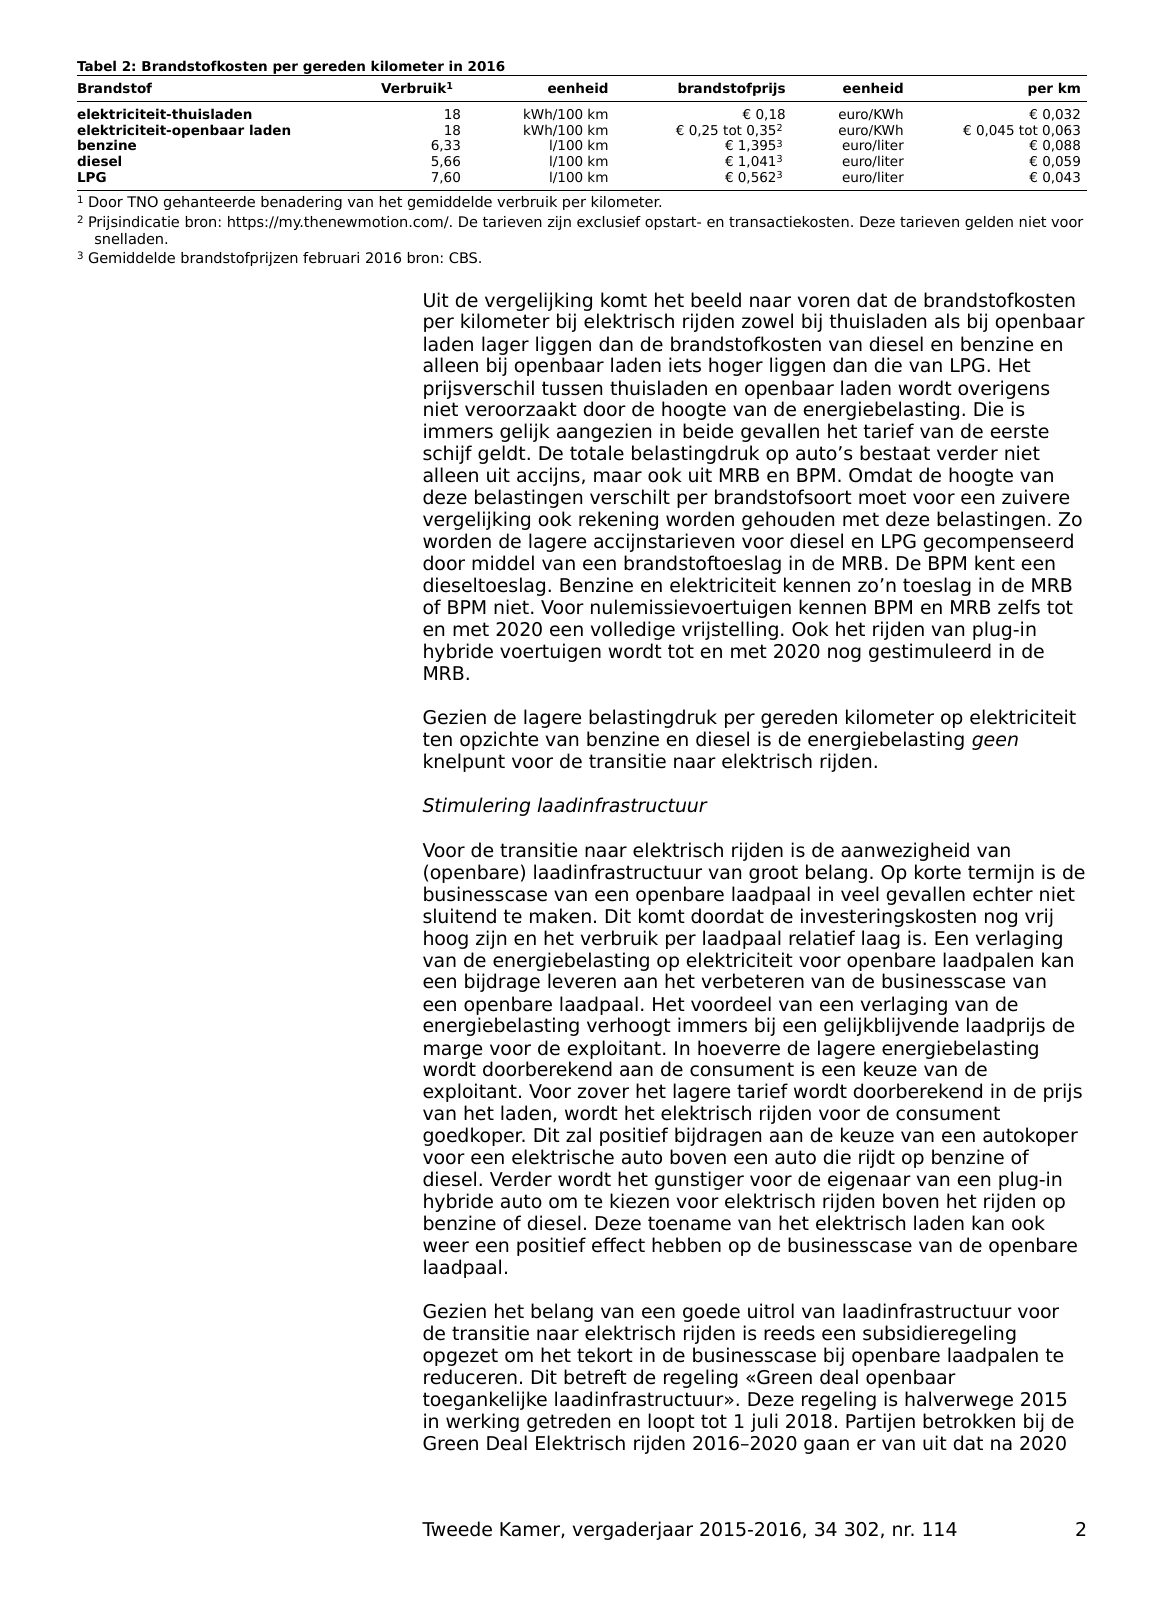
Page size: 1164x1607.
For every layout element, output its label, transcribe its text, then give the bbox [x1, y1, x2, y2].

table_cell € 0,032 [909, 102, 1087, 122]
table_cell brandstofprijs [614, 76, 791, 101]
table_cell diesel [77, 154, 348, 169]
table_cell l/100 km [466, 138, 614, 154]
table_cell elektriciteit-thuisladen [77, 102, 348, 122]
table_cell € 0,045 tot 0,063 [909, 123, 1087, 138]
table_cell euro/liter [791, 170, 909, 190]
subtitle Stimulering laadinfrastructuur [422, 795, 1087, 817]
table_cell l/100 km [466, 154, 614, 169]
table_cell kWh/100 km [466, 102, 614, 122]
table_cell € 0,18 [614, 102, 791, 122]
table_cell Verbruik1 [348, 76, 466, 101]
table_cell € 0,043 [909, 170, 1087, 190]
table_cell 18 [348, 102, 466, 122]
text Uit de vergelijking komt het beeld naar voren dat de brandstofkosten per kilometer bij elektrisch rijden zowel bij thuisladen als bij openbaar laden lager liggen dan de brandstofkosten van diesel en benzine en alleen bij openbaar laden iets hoger liggen dan die van LPG. Het prijsverschil tussen thuisladen en openbaar laden wordt overigens niet veroorzaakt door de hoogte van de energiebelasting. Die is immers gelijk aangezien in beide gevallen het tarief van de eerste schijf geldt. De totale belastingdruk op auto’s bestaat verder niet alleen uit accijns, maar ook uit MRB en BPM. Omdat de hoogte van deze belastingen verschilt per brandstofsoort moet voor een zuivere vergelijking ook rekening worden gehouden met deze belastingen. Zo worden de lagere accijnstarieven voor diesel en LPG gecompenseerd door middel van een brandstoftoeslag in de MRB. De BPM kent een dieseltoeslag. Benzine en elektriciteit kennen zo’n toeslag in de MRB of BPM niet. Voor nulemissievoertuigen kennen BPM en MRB zelfs tot en met 2020 een volledige vrijstelling. Ook het rijden van plug-in hybride voertuigen wordt tot en met 2020 nog gestimuleerd in de MRB. [422, 289, 1087, 685]
table_cell € 0,25 tot 0,352 [614, 123, 791, 138]
text Voor de transitie naar elektrisch rijden is de aanwezigheid van (openbare) laadinfrastructuur van groot belang. Op korte termijn is de businesscase van een openbare laadpaal in veel gevallen echter niet sluitend te maken. Dit komt doordat de investeringskosten nog vrij hoog zijn en het verbruik per laadpaal relatief laag is. Een verlaging van de energiebelasting op elektriciteit voor openbare laadpalen kan een bijdrage leveren aan het verbeteren van de businesscase van een openbare laadpaal. Het voordeel van een verlaging van de energiebelasting verhoogt immers bij een gelijkblijvende laadprijs de marge voor de exploitant. In hoeverre de lagere energiebelasting wordt doorberekend aan de consument is een keuze van de exploitant. Voor zover het lagere tarief wordt doorberekend in de prijs van het laden, wordt het elektrisch rijden voor de consument goedkoper. Dit zal positief bijdragen aan de keuze van een autokoper voor een elektrische auto boven een auto die rijdt op benzine of diesel. Verder wordt het gunstiger voor de eigenaar van een plug-in hybride auto om te kiezen voor elektrisch rijden boven het rijden op benzine of diesel. Deze toename van het elektrisch laden kan ook weer een positief effect hebben op de businesscase van de openbare laadpaal. [422, 839, 1087, 1279]
table_cell eenheid [466, 76, 614, 101]
table_cell 5,66 [348, 154, 466, 169]
table_cell elektriciteit-openbaar laden [77, 123, 348, 138]
table_cell € 0,5623 [614, 170, 791, 190]
table_cell 1 Door TNO gehanteerde benadering van het gemiddelde verbruik per kilometer. 2 Prijsindicatie bron: https://my.thenewmotion.com/. De tarieven zijn exclusief opstart- en transactiekosten. Deze tarieven gelden niet voor snelladen. 3 Gemiddelde brandstofprijzen februari 2016 bron: CBS. [77, 191, 1087, 267]
table_cell € 1,3953 [614, 138, 791, 154]
table_cell benzine [77, 138, 348, 154]
table_cell 18 [348, 123, 466, 138]
table_cell LPG [77, 170, 348, 190]
table_cell Brandstof [77, 76, 348, 101]
table_cell 6,33 [348, 138, 466, 154]
text Gezien het belang van een goede uitrol van laadinfrastructuur voor de transitie naar elektrisch rijden is reeds een subsidieregeling opgezet om het tekort in de businesscase bij openbare laadpalen te reduceren. Dit betreft de regeling «Green deal openbaar toegankelijke laadinfrastructuur». Deze regeling is halverwege 2015 in werking getreden en loopt tot 1 juli 2018. Partijen betrokken bij de Green Deal Elektrisch rijden 2016–2020 gaan er van uit dat na 2020 [422, 1301, 1087, 1455]
table_cell euro/KWh [791, 102, 909, 122]
table_cell euro/liter [791, 138, 909, 154]
table_cell kWh/100 km [466, 123, 614, 138]
table_cell 7,60 [348, 170, 466, 190]
table_cell € 0,088 [909, 138, 1087, 154]
table_cell euro/liter [791, 154, 909, 169]
table_header Tabel 2: Brandstofkosten per gereden kilometer in 2016 [77, 59, 1087, 75]
table_cell l/100 km [466, 170, 614, 190]
table_cell € 0,059 [909, 154, 1087, 169]
table_cell euro/KWh [791, 123, 909, 138]
text Gezien de lagere belastingdruk per gereden kilometer op elektriciteit ten opzichte van benzine en diesel is de energiebelasting geen knelpunt voor de transitie naar elektrisch rijden. [422, 707, 1087, 773]
table_cell per km [909, 76, 1087, 101]
table_cell € 1,0413 [614, 154, 791, 169]
table_cell eenheid [791, 76, 909, 101]
